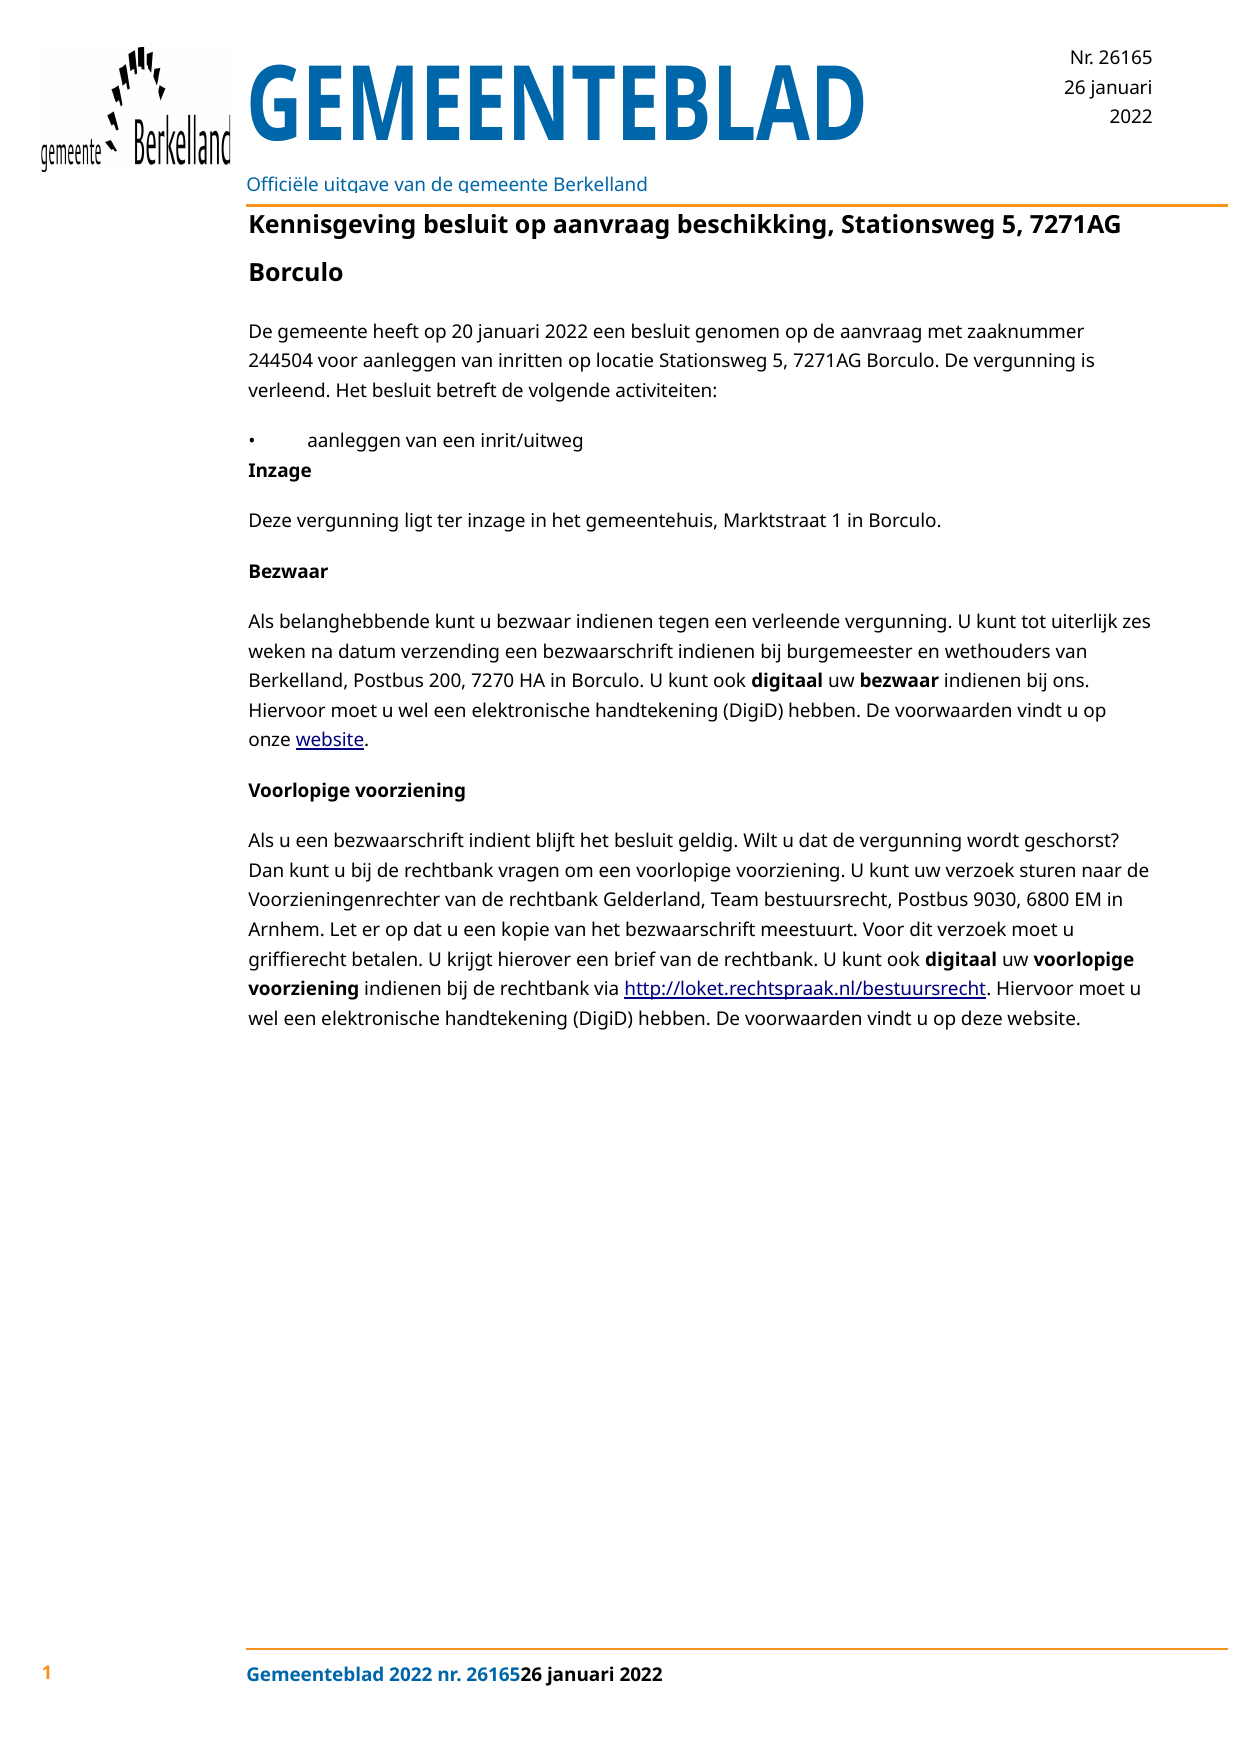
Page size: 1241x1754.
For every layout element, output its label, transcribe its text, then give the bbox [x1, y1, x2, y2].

text Als u een bezwaarschrift indient blijft het besluit geldig. Wilt u dat de vergunning wordt geschorst? Dan kunt u bij de rechtbank vragen om een voorlopige voorziening. U kunt uw verzoek sturen naar de Voorzieningenrechter van de rechtbank Gelderland, Team bestuursrecht, Postbus 9030, 6800 EM in Arnhem. Let er op dat u een kopie van het bezwaarschrift meestuurt. Voor dit verzoek moet u griffierecht betalen. U krijgt hierover een brief van de rechtbank. U kunt ook digitaal uw voorlopige voorziening indienen bij de rechtbank via http://loket.rechtspraak.nl/bestuursrecht. Hiervoor moet u wel een elektronische handtekening (DigiD) hebben. De voorwaarden vindt u op deze website. [248, 827, 1152, 1031]
text Voorlopige voorziening [248, 777, 1152, 803]
text De gemeente heeft op 20 januari 2022 een besluit genomen op de aanvraag met zaaknummer 244504 voor aanleggen van inritten op locatie Stationsweg 5, 7271AG Borculo. De vergunning is verleend. Het besluit betreft de volgende activiteiten: [248, 318, 1152, 403]
text Als belanghebbende kunt u bezwaar indienen tegen een verleende vergunning. U kunt tot uiterlijk zes weken na datum verzending een bezwaarschrift indienen bij burgemeester en wethouders van Berkelland, Postbus 200, 7270 HA in Borculo. U kunt ook digitaal uw bezwaar indienen bij ons. Hiervoor moet u wel een elektronische handtekening (DigiD) hebben. De voorwaarden vindt u op onze website. [248, 608, 1152, 752]
text Deze vergunning ligt ter inzage in het gemeentehuis, Marktstraat 1 in Borculo. [248, 507, 1152, 533]
text Kennisgeving besluit op aanvraag beschikking, Stationsweg 5, 7271AG Borculo [248, 207, 1152, 288]
list aanleggen van een inrit/uitweg [248, 427, 1152, 453]
text Bezwaar [248, 558, 1152, 584]
picture [41, 47, 231, 172]
text Inzage [248, 457, 1152, 483]
